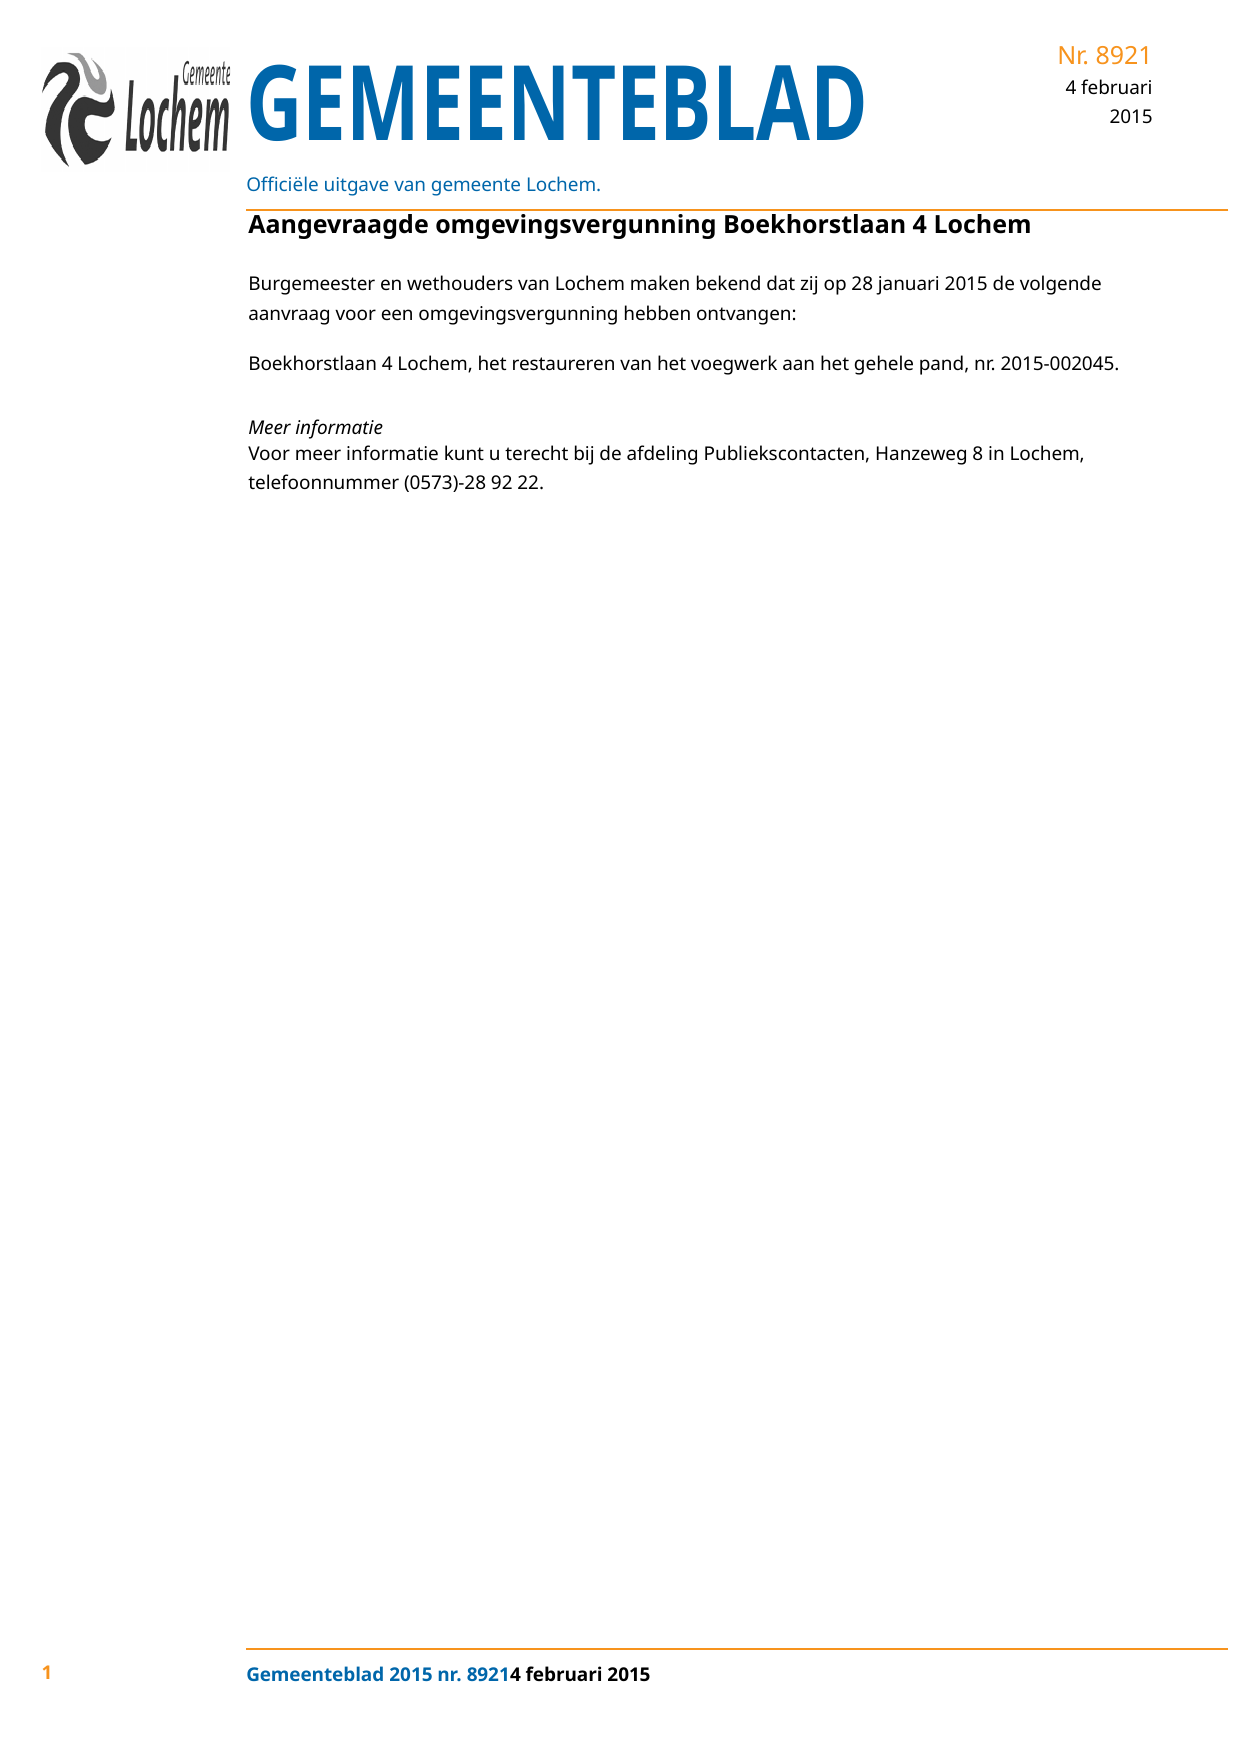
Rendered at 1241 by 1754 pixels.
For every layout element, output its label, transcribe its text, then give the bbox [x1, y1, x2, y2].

text Meer informatie [248, 414, 1152, 440]
text Burgemeester en wethouders van Lochem maken bekend dat zij op 28 januari 2015 de volgende aanvraag voor een omgevingsvergunning hebben ontvangen: [248, 270, 1152, 326]
picture [41, 47, 231, 172]
text Boekhorstlaan 4 Lochem, het restaureren van het voegwerk aan het gehele pand, nr. 2015-002045. [248, 350, 1152, 376]
text Aangevraagde omgevingsvergunning Boekhorstlaan 4 Lochem [248, 211, 1152, 241]
text Voor meer informatie kunt u terecht bij de afdeling Publiekscontacten, Hanzeweg 8 in Lochem, telefoonnummer (0573)-28 92 22. [248, 440, 1152, 495]
